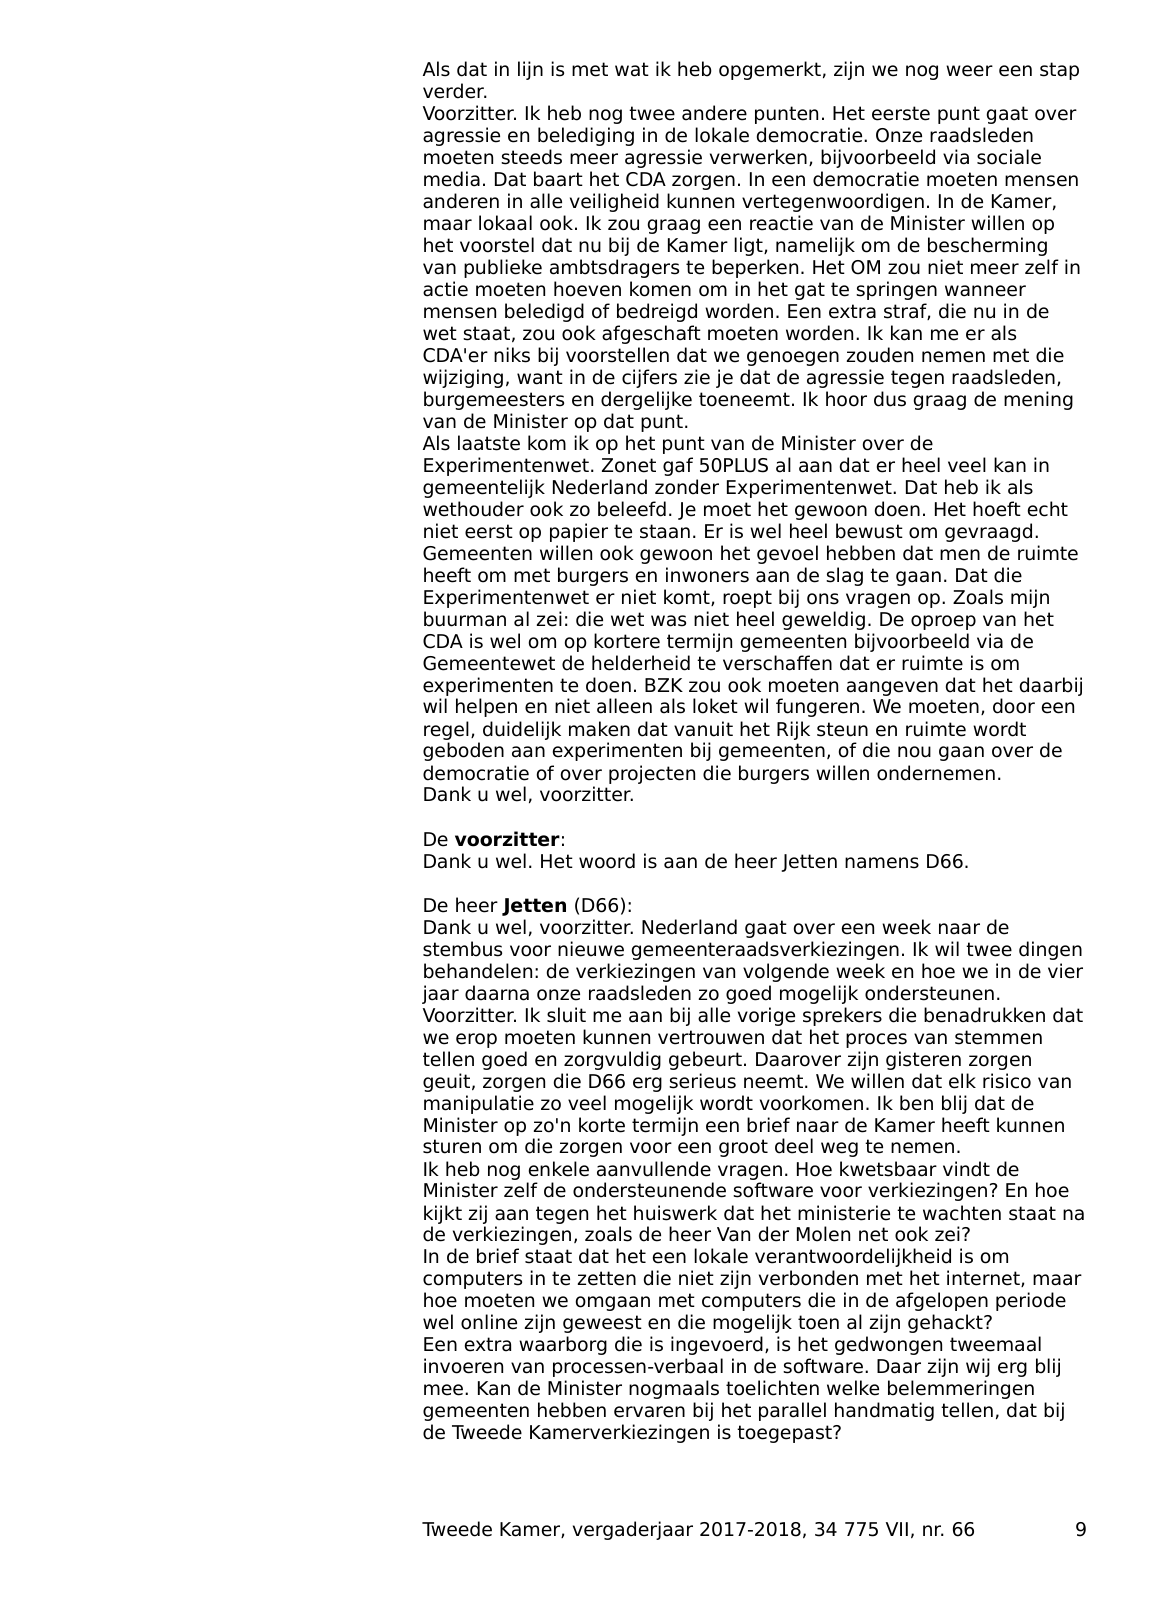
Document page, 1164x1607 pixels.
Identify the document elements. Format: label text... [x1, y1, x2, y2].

text Dank u wel, voorzitter. Nederland gaat over een week naar de stembus voor nieuwe gemeenteraadsverkiezingen. Ik wil twee dingen behandelen: de verkiezingen van volgende week en hoe we in de vier jaar daarna onze raadsleden zo goed mogelijk ondersteunen. [422, 917, 1087, 1004]
text In de brief staat dat het een lokale verantwoordelijkheid is om computers in te zetten die niet zijn verbonden met het internet, maar hoe moeten we omgaan met computers die in de afgelopen periode wel online zijn geweest en die mogelijk toen al zijn gehackt? [422, 1246, 1087, 1334]
text Een extra waarborg die is ingevoerd, is het gedwongen tweemaal invoeren van processen-verbaal in de software. Daar zijn wij erg blij mee. Kan de Minister nogmaals toelichten welke belemmeringen gemeenten hebben ervaren bij het parallel handmatig tellen, dat bij de Tweede Kamerverkiezingen is toegepast? [422, 1334, 1087, 1444]
text Dank u wel. Het woord is aan de heer Jetten namens D66. [422, 851, 1087, 872]
text De heer Jetten (D66): [422, 895, 1087, 917]
text Voorzitter. Ik heb nog twee andere punten. Het eerste punt gaat over agressie en belediging in de lokale democratie. Onze raadsleden moeten steeds meer agressie verwerken, bijvoorbeeld via sociale media. Dat baart het CDA zorgen. In een democratie moeten mensen anderen in alle veiligheid kunnen vertegenwoordigen. In de Kamer, maar lokaal ook. Ik zou graag een reactie van de Minister willen op het voorstel dat nu bij de Kamer ligt, namelijk om de bescherming van publieke ambtsdragers te beperken. Het OM zou niet meer zelf in actie moeten hoeven komen om in het gat te springen wanneer mensen beledigd of bedreigd worden. Een extra straf, die nu in de wet staat, zou ook afgeschaft moeten worden. Ik kan me er als CDA'er niks bij voorstellen dat we genoegen zouden nemen met die wijziging, want in de cijfers zie je dat de agressie tegen raadsleden, burgemeesters en dergelijke toeneemt. Ik hoor dus graag de mening van de Minister op dat punt. [422, 103, 1087, 433]
text Dank u wel, voorzitter. [422, 784, 1087, 806]
text De voorzitter: [422, 828, 1087, 851]
text Als laatste kom ik op het punt van de Minister over de Experimentenwet. Zonet gaf 50PLUS al aan dat er heel veel kan in gemeentelijk Nederland zonder Experimentenwet. Dat heb ik als wethouder ook zo beleefd. Je moet het gewoon doen. Het hoeft echt niet eerst op papier te staan. Er is wel heel bewust om gevraagd. Gemeenten willen ook gewoon het gevoel hebben dat men de ruimte heeft om met burgers en inwoners aan de slag te gaan. Dat die Experimentenwet er niet komt, roept bij ons vragen op. Zoals mijn buurman al zei: die wet was niet heel geweldig. De oproep van het CDA is wel om op kortere termijn gemeenten bijvoorbeeld via de Gemeentewet de helderheid te verschaffen dat er ruimte is om experimenten te doen. BZK zou ook moeten aangeven dat het daarbij wil helpen en niet alleen als loket wil fungeren. We moeten, door een regel, duidelijk maken dat vanuit het Rijk steun en ruimte wordt geboden aan experimenten bij gemeenten, of die nou gaan over de democratie of over projecten die burgers willen ondernemen. [422, 433, 1087, 784]
text Als dat in lijn is met wat ik heb opgemerkt, zijn we nog weer een stap verder. [422, 59, 1087, 103]
text Ik heb nog enkele aanvullende vragen. Hoe kwetsbaar vindt de Minister zelf de ondersteunende software voor verkiezingen? En hoe kijkt zij aan tegen het huiswerk dat het ministerie te wachten staat na de verkiezingen, zoals de heer Van der Molen net ook zei? [422, 1158, 1087, 1246]
text Voorzitter. Ik sluit me aan bij alle vorige sprekers die benadrukken dat we erop moeten kunnen vertrouwen dat het proces van stemmen tellen goed en zorgvuldig gebeurt. Daarover zijn gisteren zorgen geuit, zorgen die D66 erg serieus neemt. We willen dat elk risico van manipulatie zo veel mogelijk wordt voorkomen. Ik ben blij dat de Minister op zo'n korte termijn een brief naar de Kamer heeft kunnen sturen om die zorgen voor een groot deel weg te nemen. [422, 1004, 1087, 1158]
